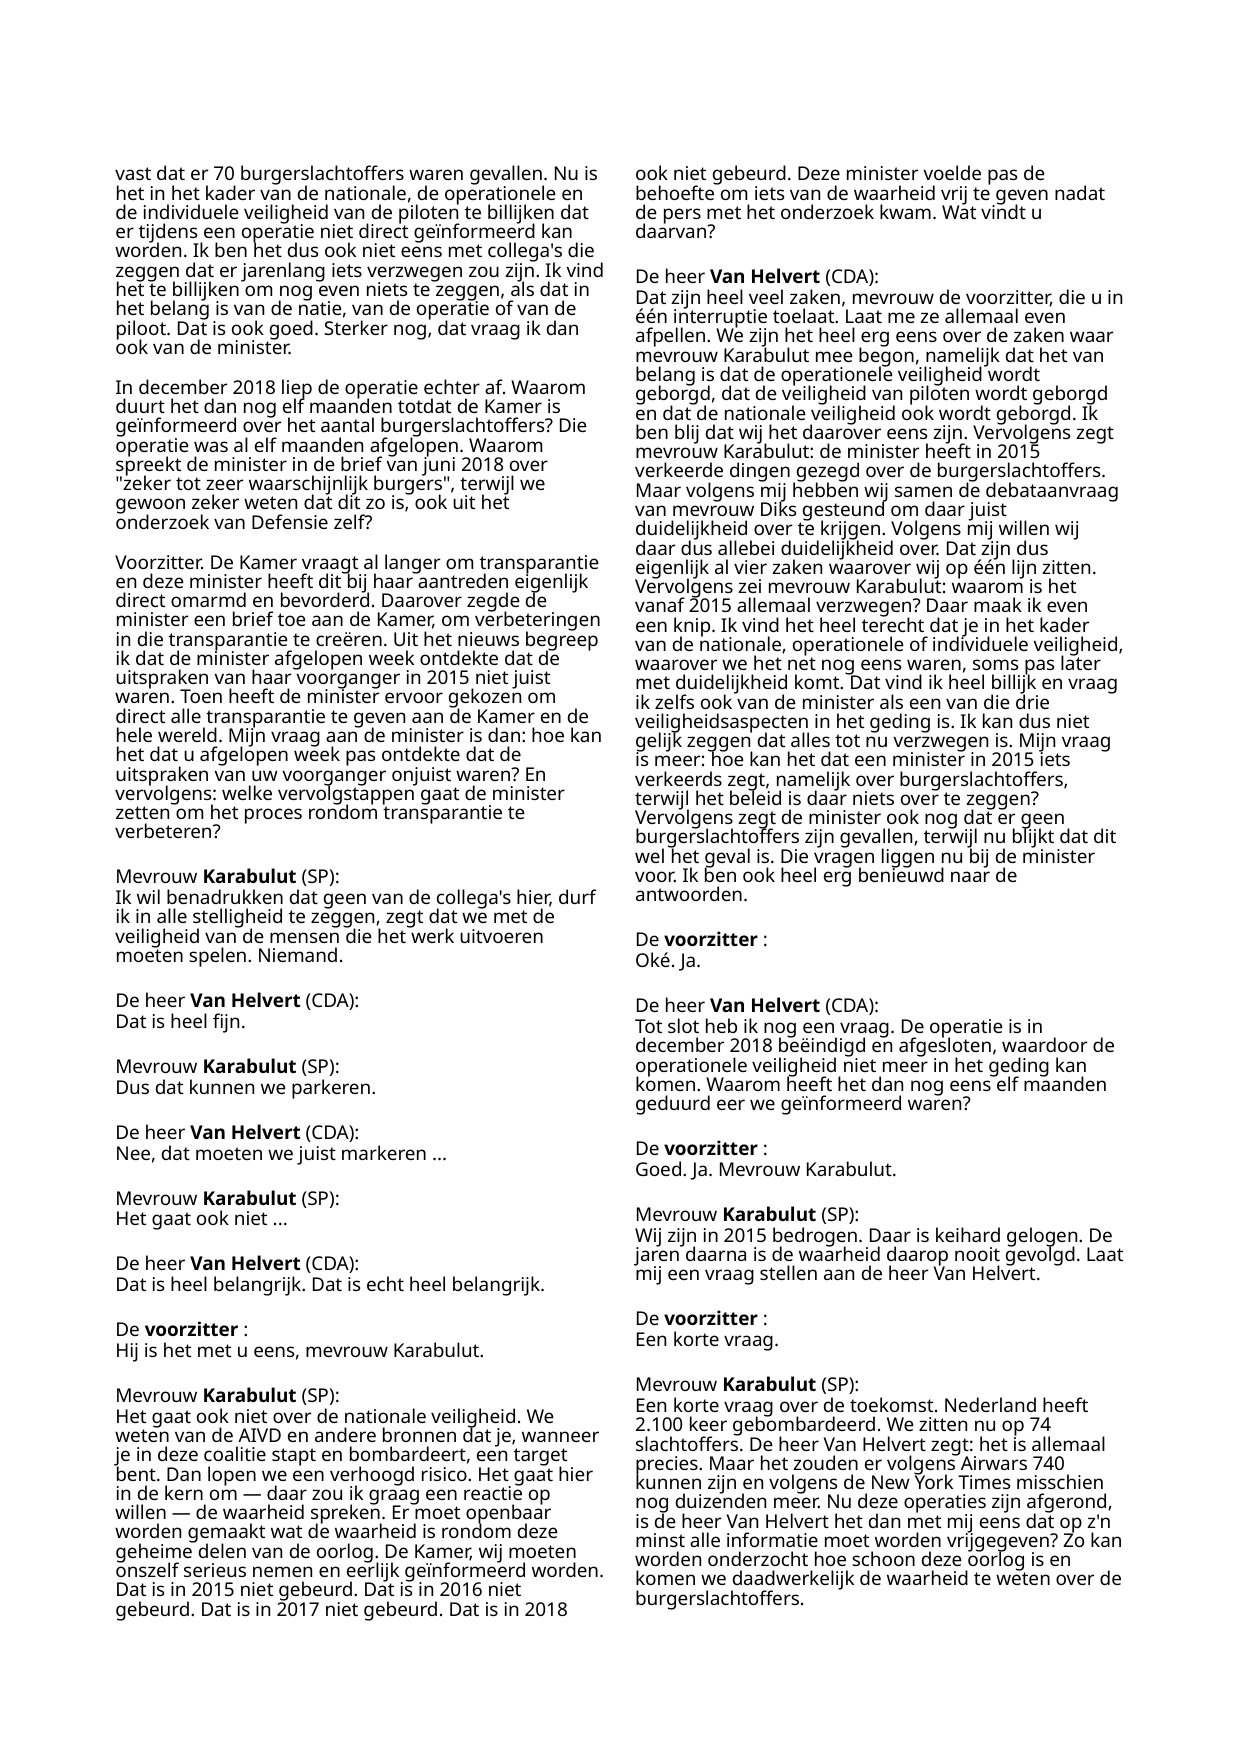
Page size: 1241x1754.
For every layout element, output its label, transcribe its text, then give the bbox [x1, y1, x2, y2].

text De voorzitter : [635, 1135, 1125, 1161]
text Dus dat kunnen we parkeren. [115, 1079, 605, 1098]
text Mevrouw Karabulut (SP): [115, 1382, 605, 1408]
text Dat is heel belangrijk. Dat is echt heel belangrijk. [115, 1276, 605, 1296]
text Dat zijn heel veel zaken, mevrouw de voorzitter, die u in één interruptie toelaat. Laat me ze allemaal even afpellen. We zijn het heel erg eens over de zaken waar mevrouw Karabulut mee begon, namelijk dat het van belang is dat de operationele veiligheid wordt geborgd, dat de veiligheid van piloten wordt geborgd en dat de nationale veiligheid ook wordt geborgd. Ik ben blij dat wij het daarover eens zijn. Vervolgens zegt mevrouw Karabulut: de minister heeft in 2015 verkeerde dingen gezegd over de burgerslachtoffers. Maar volgens mij hebben wij samen de debataanvraag van mevrouw Diks gesteund om daar juist duidelijkheid over te krijgen. Volgens mij willen wij daar dus allebei duidelijkheid over. Dat zijn dus eigenlijk al vier zaken waarover wij op één lijn zitten. Vervolgens zei mevrouw Karabulut: waarom is het vanaf 2015 allemaal verzwegen? Daar maak ik even een knip. Ik vind het heel terecht dat je in het kader van de nationale, operationele of individuele veiligheid, waarover we het net nog eens waren, soms pas later met duidelijkheid komt. Dat vind ik heel billijk en vraag ik zelfs ook van de minister als een van die drie veiligheidsaspecten in het geding is. Ik kan dus niet gelijk zeggen dat alles tot nu verzwegen is. Mijn vraag is meer: hoe kan het dat een minister in 2015 iets verkeerds zegt, namelijk over burgerslachtoffers, terwijl het beleid is daar niets over te zeggen? Vervolgens zegt de minister ook nog dat er geen burgerslachtoffers zijn gevallen, terwijl nu blijkt dat dit wel het geval is. Die vragen liggen nu bij de minister voor. Ik ben ook heel erg benieuwd naar de antwoorden. [635, 289, 1125, 906]
text Wij zijn in 2015 bedrogen. Daar is keihard gelogen. De jaren daarna is de waarheid daarop nooit gevolgd. Laat mij een vraag stellen aan de heer Van Helvert. [635, 1227, 1125, 1284]
text Het gaat ook niet over de nationale veiligheid. We weten van de AIVD en andere bronnen dat je, wanneer je in deze coalitie stapt en bombardeert, een target bent. Dan lopen we een verhoogd risico. Het gaat hier in de kern om — daar zou ik graag een reactie op willen — de waarheid spreken. Er moet openbaar worden gemaakt wat de waarheid is rondom deze geheime delen van de oorlog. De Kamer, wij moeten onszelf serieus nemen en eerlijk geïnformeerd worden. Dat is in 2015 niet gebeurd. Dat is in 2016 niet gebeurd. Dat is in 2017 niet gebeurd. Dat is in 2018 [115, 1408, 605, 1620]
text De heer Van Helvert (CDA): [635, 992, 1125, 1018]
text Mevrouw Karabulut (SP): [115, 1185, 605, 1210]
text Dat is heel fijn. [115, 1013, 605, 1032]
text Mevrouw Karabulut (SP): [635, 1201, 1125, 1227]
text Nee, dat moeten we juist markeren ... [115, 1144, 605, 1164]
text De heer Van Helvert (CDA): [115, 1119, 605, 1144]
text Een korte vraag. [635, 1331, 1125, 1350]
text De heer Van Helvert (CDA): [635, 263, 1125, 289]
text Ik wil benadrukken dat geen van de collega's hier, durf ik in alle stelligheid te zeggen, zegt dat we met de veiligheid van de mensen die het werk uitvoeren moeten spelen. Niemand. [115, 889, 605, 966]
text Hij is het met u eens, mevrouw Karabulut. [115, 1342, 605, 1361]
text vast dat er 70 burgerslachtoffers waren gevallen. Nu is het in het kader van de nationale, de operationele en de individuele veiligheid van de piloten te billijken dat er tijdens een operatie niet direct geïnformeerd kan worden. Ik ben het dus ook niet eens met collega's die zeggen dat er jarenlang iets verzwegen zou zijn. Ik vind het te billijken om nog even niets te zeggen, als dat in het belang is van de natie, van de operatie of van de piloot. Dat is ook goed. Sterker nog, dat vraag ik dan ook van de minister. [115, 165, 605, 358]
text Een korte vraag over de toekomst. Nederland heeft 2.100 keer gebombardeerd. We zitten nu op 74 slachtoffers. De heer Van Helvert zegt: het is allemaal precies. Maar het zouden er volgens Airwars 740 kunnen zijn en volgens de New York Times misschien nog duizenden meer. Nu deze operaties zijn afgerond, is de heer Van Helvert het dan met mij eens dat op z'n minst alle informatie moet worden vrijgegeven? Zo kan worden onderzocht hoe schoon deze oorlog is en komen we daadwerkelijk de waarheid te weten over de burgerslachtoffers. [635, 1397, 1125, 1609]
text Tot slot heb ik nog een vraag. De operatie is in december 2018 beëindigd en afgesloten, waardoor de operationele veiligheid niet meer in het geding kan komen. Waarom heeft het dan nog eens elf maanden geduurd eer we geïnformeerd waren? [635, 1018, 1125, 1114]
text Goed. Ja. Mevrouw Karabulut. [635, 1161, 1125, 1180]
text Oké. Ja. [635, 952, 1125, 971]
text Mevrouw Karabulut (SP): [115, 1053, 605, 1079]
text Het gaat ook niet ... [115, 1210, 605, 1230]
text In december 2018 liep de operatie echter af. Waarom duurt het dan nog elf maanden totdat de Kamer is geïnformeerd over het aantal burgerslachtoffers? Die operatie was al elf maanden afgelopen. Waarom spreekt de minister in de brief van juni 2018 over "zeker tot zeer waarschijnlijk burgers", terwijl we gewoon zeker weten dat dit zo is, ook uit het onderzoek van Defensie zelf? [115, 379, 605, 533]
text De voorzitter : [635, 926, 1125, 952]
text De heer Van Helvert (CDA): [115, 1251, 605, 1276]
text De voorzitter : [635, 1305, 1125, 1331]
text ook niet gebeurd. Deze minister voelde pas de behoefte om iets van de waarheid vrij te geven nadat de pers met het onderzoek kwam. Wat vindt u daarvan? [635, 165, 1125, 242]
text Voorzitter. De Kamer vraagt al langer om transparantie en deze minister heeft dit bij haar aantreden eigenlijk direct omarmd en bevorderd. Daarover zegde de minister een brief toe aan de Kamer, om verbeteringen in die transparantie te creëren. Uit het nieuws begreep ik dat de minister afgelopen week ontdekte dat de uitspraken van haar voorganger in 2015 niet juist waren. Toen heeft de minister ervoor gekozen om direct alle transparantie te geven aan de Kamer en de hele wereld. Mijn vraag aan de minister is dan: hoe kan het dat u afgelopen week pas ontdekte dat de uitspraken van uw voorganger onjuist waren? En vervolgens: welke vervolgstappen gaat de minister zetten om het proces rondom transparantie te verbeteren? [115, 554, 605, 843]
text De voorzitter : [115, 1316, 605, 1342]
text De heer Van Helvert (CDA): [115, 987, 605, 1013]
text Mevrouw Karabulut (SP): [115, 863, 605, 889]
text Mevrouw Karabulut (SP): [635, 1371, 1125, 1397]
